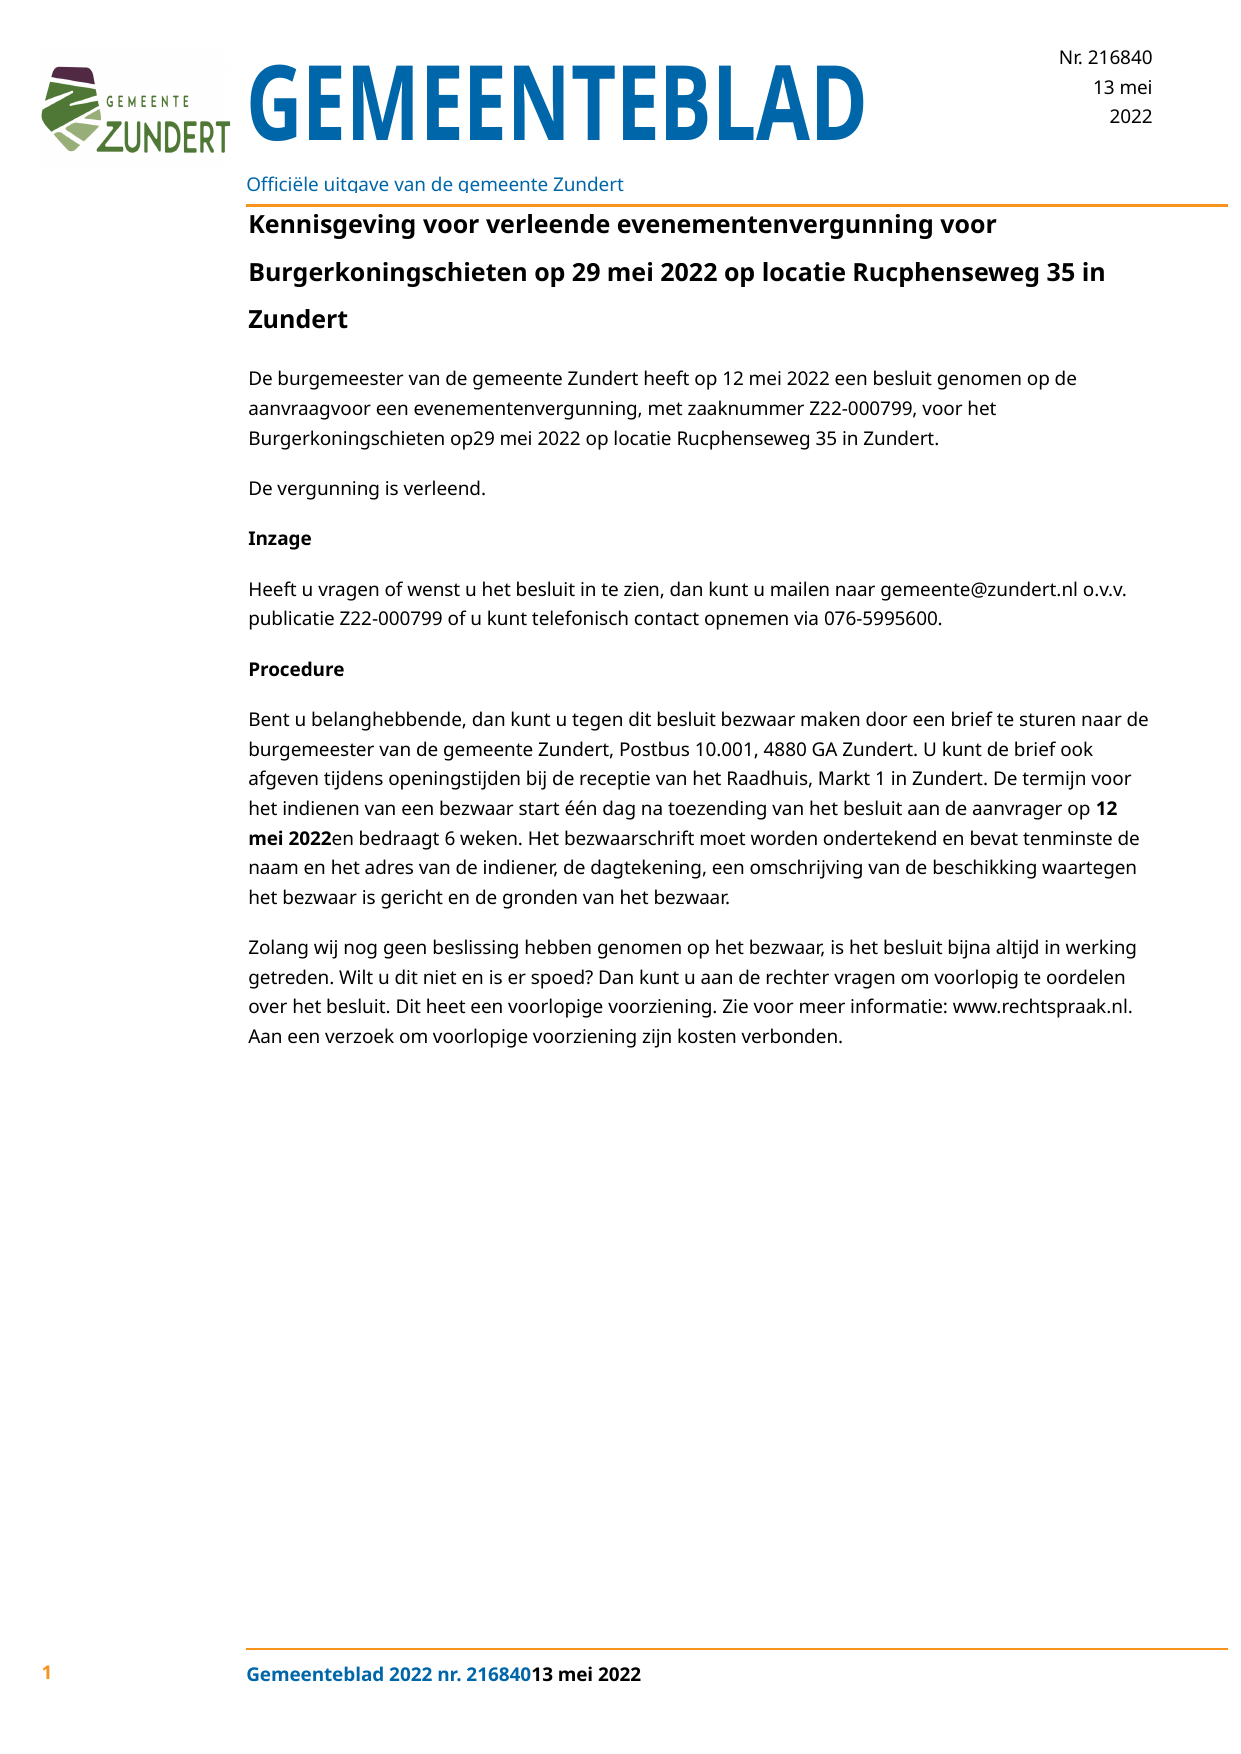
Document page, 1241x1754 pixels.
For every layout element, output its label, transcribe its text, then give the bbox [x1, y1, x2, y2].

text Procedure [248, 656, 1152, 682]
text Heeft u vragen of wenst u het besluit in te zien, dan kunt u mailen naar gemeente@zundert.nl o.v.v. publicatie Z22-000799 of u kunt telefonisch contact opnemen via 076-5995600. [248, 576, 1152, 631]
text De vergunning is verleend. [248, 475, 1152, 501]
text Inzage [248, 526, 1152, 551]
text Bent u belanghebbende, dan kunt u tegen dit besluit bezwaar maken door een brief te sturen naar de burgemeester van de gemeente Zundert, Postbus 10.001, 4880 GA Zundert. U kunt de brief ook afgeven tijdens openingstijden bij de receptie van het Raadhuis, Markt 1 in Zundert. De termijn voor het indienen van een bezwaar start één dag na toezending van het besluit aan de aanvrager op 12 mei 2022en bedraagt 6 weken. Het bezwaarschrift moet worden ondertekend en bevat tenminste de naam en het adres van de indiener, de dagtekening, een omschrijving van de beschikking waartegen het bezwaar is gericht en de gronden van het bezwaar. [248, 706, 1152, 909]
picture [41, 47, 231, 172]
text De burgemeester van de gemeente Zundert heeft op 12 mei 2022 een besluit genomen op de aanvraagvoor een evenementenvergunning, met zaaknummer Z22-000799, voor het Burgerkoningschieten op29 mei 2022 op locatie Rucphenseweg 35 in Zundert. [248, 366, 1152, 450]
text Kennisgeving voor verleende evenementenvergunning voor Burgerkoningschieten op 29 mei 2022 op locatie Rucphenseweg 35 in Zundert [248, 207, 1152, 336]
text Zolang wij nog geen beslissing hebben genomen op het bezwaar, is het besluit bijna altijd in werking getreden. Wilt u dit niet en is er spoed? Dan kunt u aan de rechter vragen om voorlopig te oordelen over het besluit. Dit heet een voorlopige voorziening. Zie voor meer informatie: www.rechtspraak.nl. Aan een verzoek om voorlopige voorziening zijn kosten verbonden. [248, 934, 1152, 1049]
